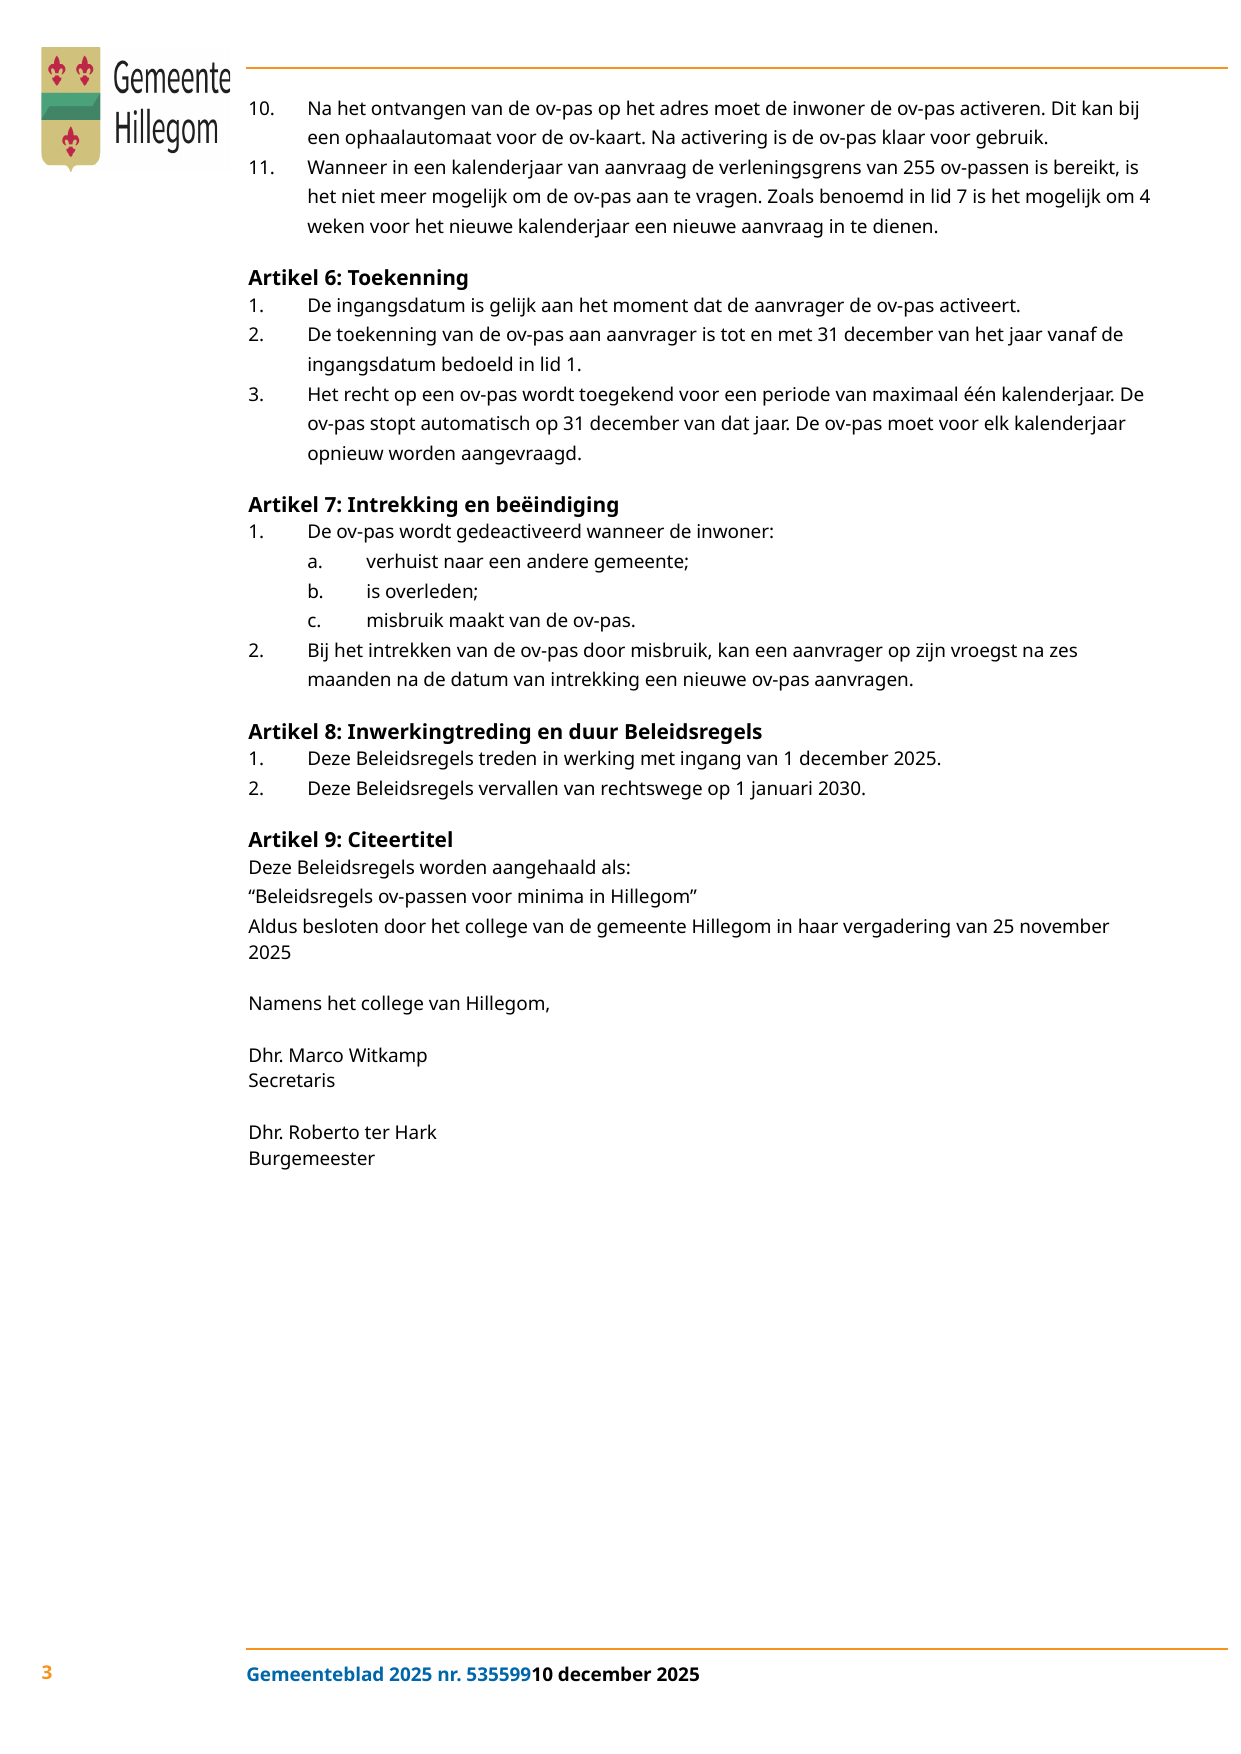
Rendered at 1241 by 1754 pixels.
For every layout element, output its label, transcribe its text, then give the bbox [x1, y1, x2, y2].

text Dhr. Marco Witkamp [248, 1042, 1152, 1067]
list Wanneer in een kalenderjaar van aanvraag de verleningsgrens van 255 ov-passen is bereikt, is het niet meer mogelijk om de ov-pas aan te vragen. Zoals benoemd in lid 7 is het mogelijk om 4 weken voor het nieuwe kalenderjaar een nieuwe aanvraag in te dienen. [248, 154, 1152, 239]
list verhuist naar een andere gemeente; [307, 548, 1152, 574]
list De toekenning van de ov-pas aan aanvrager is tot en met 31 december van het jaar vanaf de ingangsdatum bedoeld in lid 1. [248, 322, 1152, 377]
picture [41, 47, 231, 172]
text “Beleidsregels ov-passen voor minima in Hillegom” [248, 883, 1152, 909]
text Burgemeester [248, 1145, 1152, 1170]
list misbruik maakt van de ov-pas. [307, 607, 1152, 633]
text Aldus besloten door het college van de gemeente Hillegom in haar vergadering van 25 november 2025 [248, 913, 1152, 964]
list Na het ontvangen van de ov-pas op het adres moet de inwoner de ov-pas activeren. Dit kan bij een ophaalautomaat voor de ov-kaart. Na activering is de ov-pas klaar voor gebruik. [248, 95, 1152, 150]
list Bij het intrekken van de ov-pas door misbruik, kan een aanvrager op zijn vroegst na zes maanden na de datum van intrekking een nieuwe ov-pas aanvragen. [248, 637, 1152, 692]
list Deze Beleidsregels vervallen van rechtswege op 1 januari 2030. [248, 775, 1152, 801]
text Deze Beleidsregels worden aangehaald als: [248, 854, 1152, 880]
list De ov-pas wordt gedeactiveerd wanneer de inwoner: [248, 519, 1152, 544]
list is overleden; [307, 578, 1152, 604]
text Namens het college van Hillegom, [248, 990, 1152, 1016]
text Artikel 6: Toekenning [248, 263, 1152, 292]
list Deze Beleidsregels treden in werking met ingang van 1 december 2025. [248, 746, 1152, 771]
list De ingangsdatum is gelijk aan het moment dat de aanvrager de ov-pas activeert. [248, 292, 1152, 318]
text Artikel 8: Inwerkingtreding en duur Beleidsregels [248, 717, 1152, 746]
text Artikel 7: Intrekking en beëindiging [248, 490, 1152, 519]
list Het recht op een ov-pas wordt toegekend voor een periode van maximaal één kalenderjaar. De ov-pas stopt automatisch op 31 december van dat jaar. De ov-pas moet voor elk kalenderjaar opnieuw worden aangevraagd. [248, 381, 1152, 466]
text Artikel 9: Citeertitel [248, 826, 1152, 854]
text Dhr. Roberto ter Hark [248, 1119, 1152, 1145]
text Secretaris [248, 1067, 1152, 1093]
